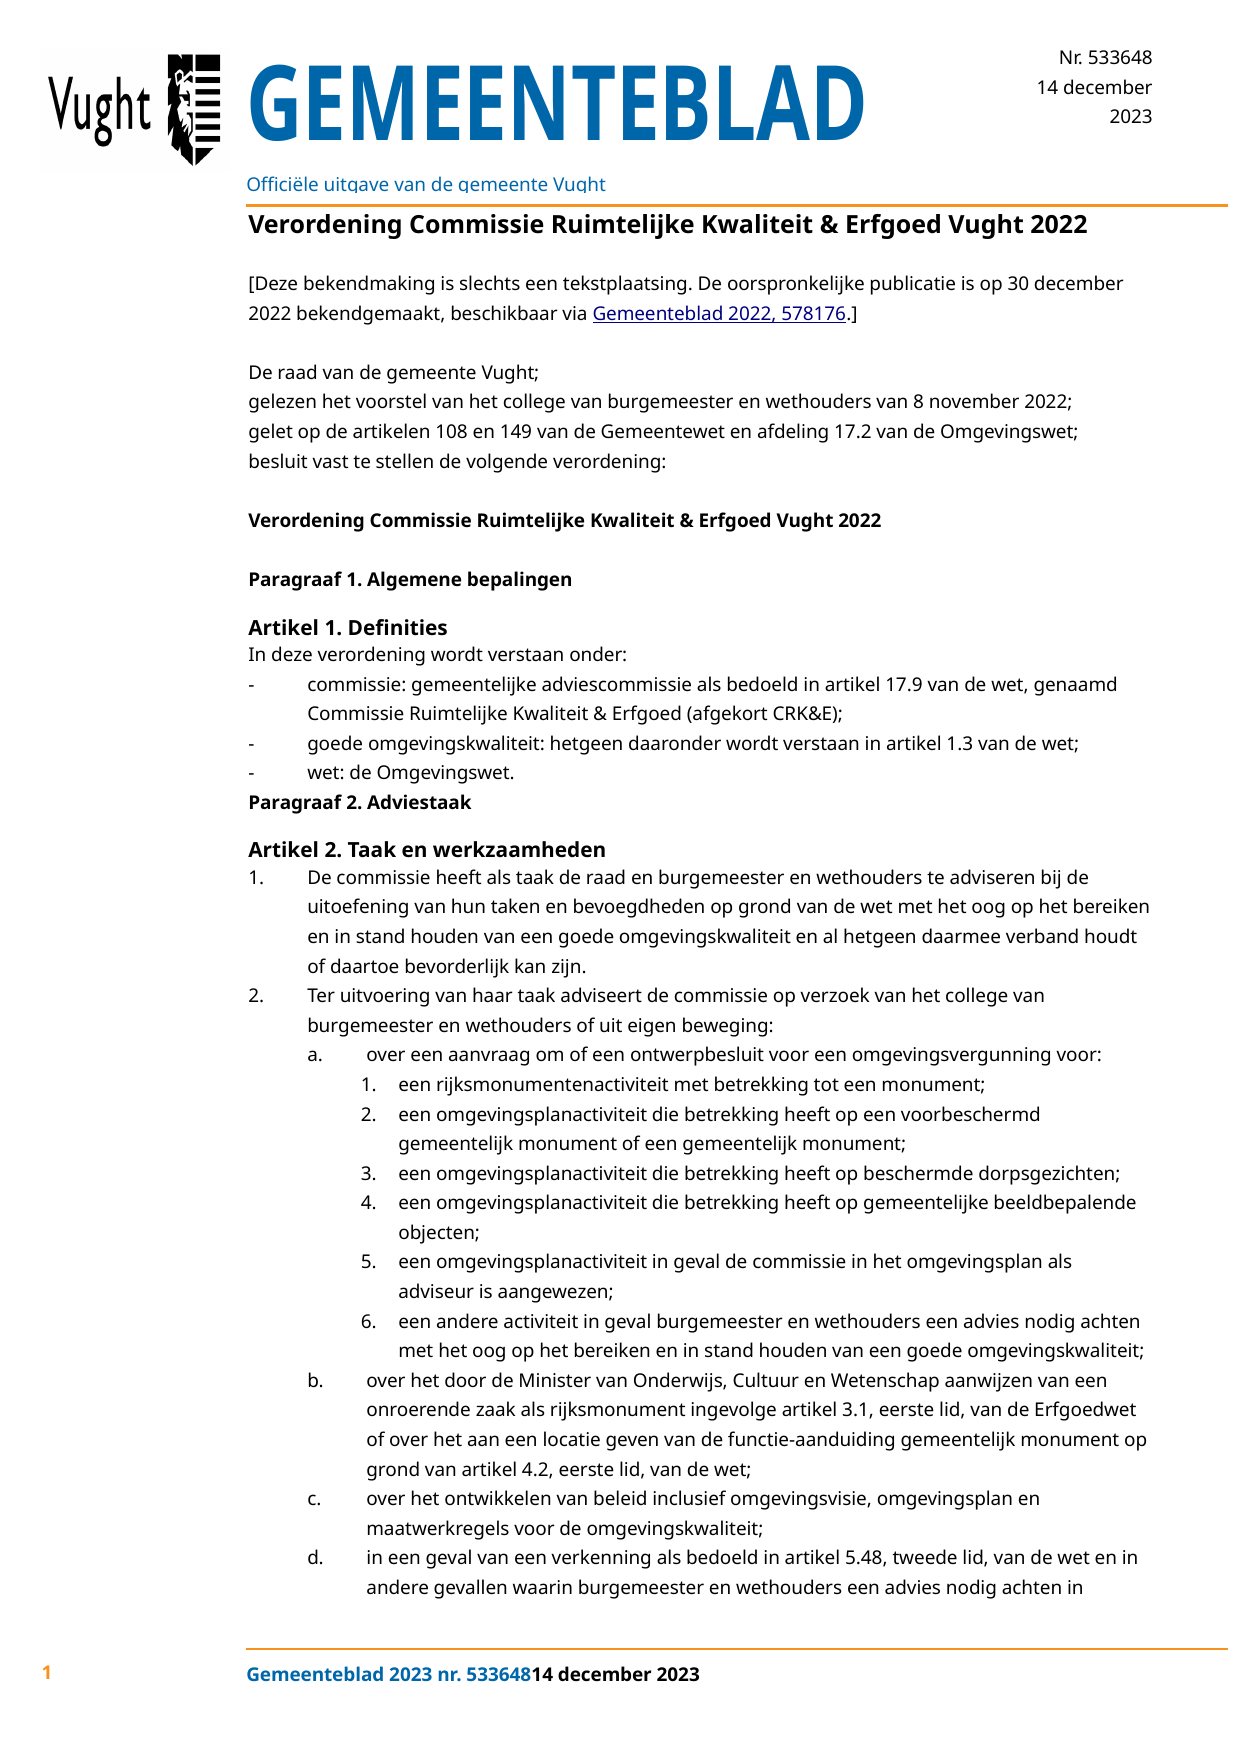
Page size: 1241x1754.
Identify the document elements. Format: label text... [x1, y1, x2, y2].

list een omgevingsplanactiviteit in geval de commissie in het omgevingsplan als adviseur is aangewezen; [361, 1249, 1152, 1304]
list een omgevingsplanactiviteit die betrekking heeft op beschermde dorpsgezichten; [361, 1160, 1152, 1186]
text Paragraaf 2. Adviestaak [248, 789, 1152, 815]
list een omgevingsplanactiviteit die betrekking heeft op gemeentelijke beeldbepalende objecten; [361, 1189, 1152, 1245]
list een rijksmonumentenactiviteit met betrekking tot een monument; [361, 1071, 1152, 1097]
list over het door de Minister van Onderwijs, Cultuur en Wetenschap aanwijzen van een onroerende zaak als rijksmonument ingevolge artikel 3.1, eerste lid, van de Erfgoedwet of over het aan een locatie geven van de functie-aanduiding gemeentelijk monument op grond van artikel 4.2, eerste lid, van de wet; [307, 1367, 1152, 1481]
list Ter uitvoering van haar taak adviseert de commissie op verzoek van het college van burgemeester en wethouders of uit eigen beweging: [248, 982, 1152, 1038]
text [Deze bekendmaking is slechts een tekstplaatsing. De oorspronkelijke publicatie is op 30 december 2022 bekendgemaakt, beschikbaar via Gemeenteblad 2022, 578176.] [248, 270, 1152, 326]
list in een geval van een verkenning als bedoeld in artikel 5.48, tweede lid, van de wet en in andere gevallen waarin burgemeester en wethouders een advies nodig achten in [307, 1544, 1152, 1600]
picture [41, 47, 231, 172]
text In deze verordening wordt verstaan onder: [248, 641, 1152, 667]
text Artikel 2. Taak en werkzaamheden [248, 836, 1152, 864]
text Artikel 1. Definities [248, 613, 1152, 641]
list over het ontwikkelen van beleid inclusief omgevingsvisie, omgevingsplan en maatwerkregels voor de omgevingskwaliteit; [307, 1485, 1152, 1541]
text gelet op de artikelen 108 en 149 van de Gemeentewet en afdeling 17.2 van de Omgevingswet; [248, 418, 1152, 444]
list over een aanvraag om of een ontwerpbesluit voor een omgevingsvergunning voor: [307, 1042, 1152, 1067]
text gelezen het voorstel van het college van burgemeester en wethouders van 8 november 2022; [248, 389, 1152, 414]
text De raad van de gemeente Vught; [248, 359, 1152, 385]
list De commissie heeft als taak de raad en burgemeester en wethouders te adviseren bij de uitoefening van hun taken en bevoegdheden op grond van de wet met het oog op het bereiken en in stand houden van een goede omgevingskwaliteit en al hetgeen daarmee verband houdt of daartoe bevorderlijk kan zijn. [248, 864, 1152, 978]
list wet: de Omgevingswet. [248, 759, 1152, 785]
text Verordening Commissie Ruimtelijke Kwaliteit & Erfgoed Vught 2022 [248, 207, 1152, 241]
list commissie: gemeentelijke adviescommissie als bedoeld in artikel 17.9 van de wet, genaamd Commissie Ruimtelijke Kwaliteit & Erfgoed (afgekort CRK&E); [248, 671, 1152, 726]
text Paragraaf 1. Algemene bepalingen [248, 566, 1152, 592]
list een andere activiteit in geval burgemeester en wethouders een advies nodig achten met het oog op het bereiken en in stand houden van een goede omgevingskwaliteit; [361, 1308, 1152, 1363]
text besluit vast te stellen de volgende verordening: [248, 448, 1152, 473]
list een omgevingsplanactiviteit die betrekking heeft op een voorbeschermd gemeentelijk monument of een gemeentelijk monument; [361, 1101, 1152, 1156]
text Verordening Commissie Ruimtelijke Kwaliteit & Erfgoed Vught 2022 [248, 507, 1152, 533]
list goede omgevingskwaliteit: hetgeen daaronder wordt verstaan in artikel 1.3 van de wet; [248, 730, 1152, 756]
